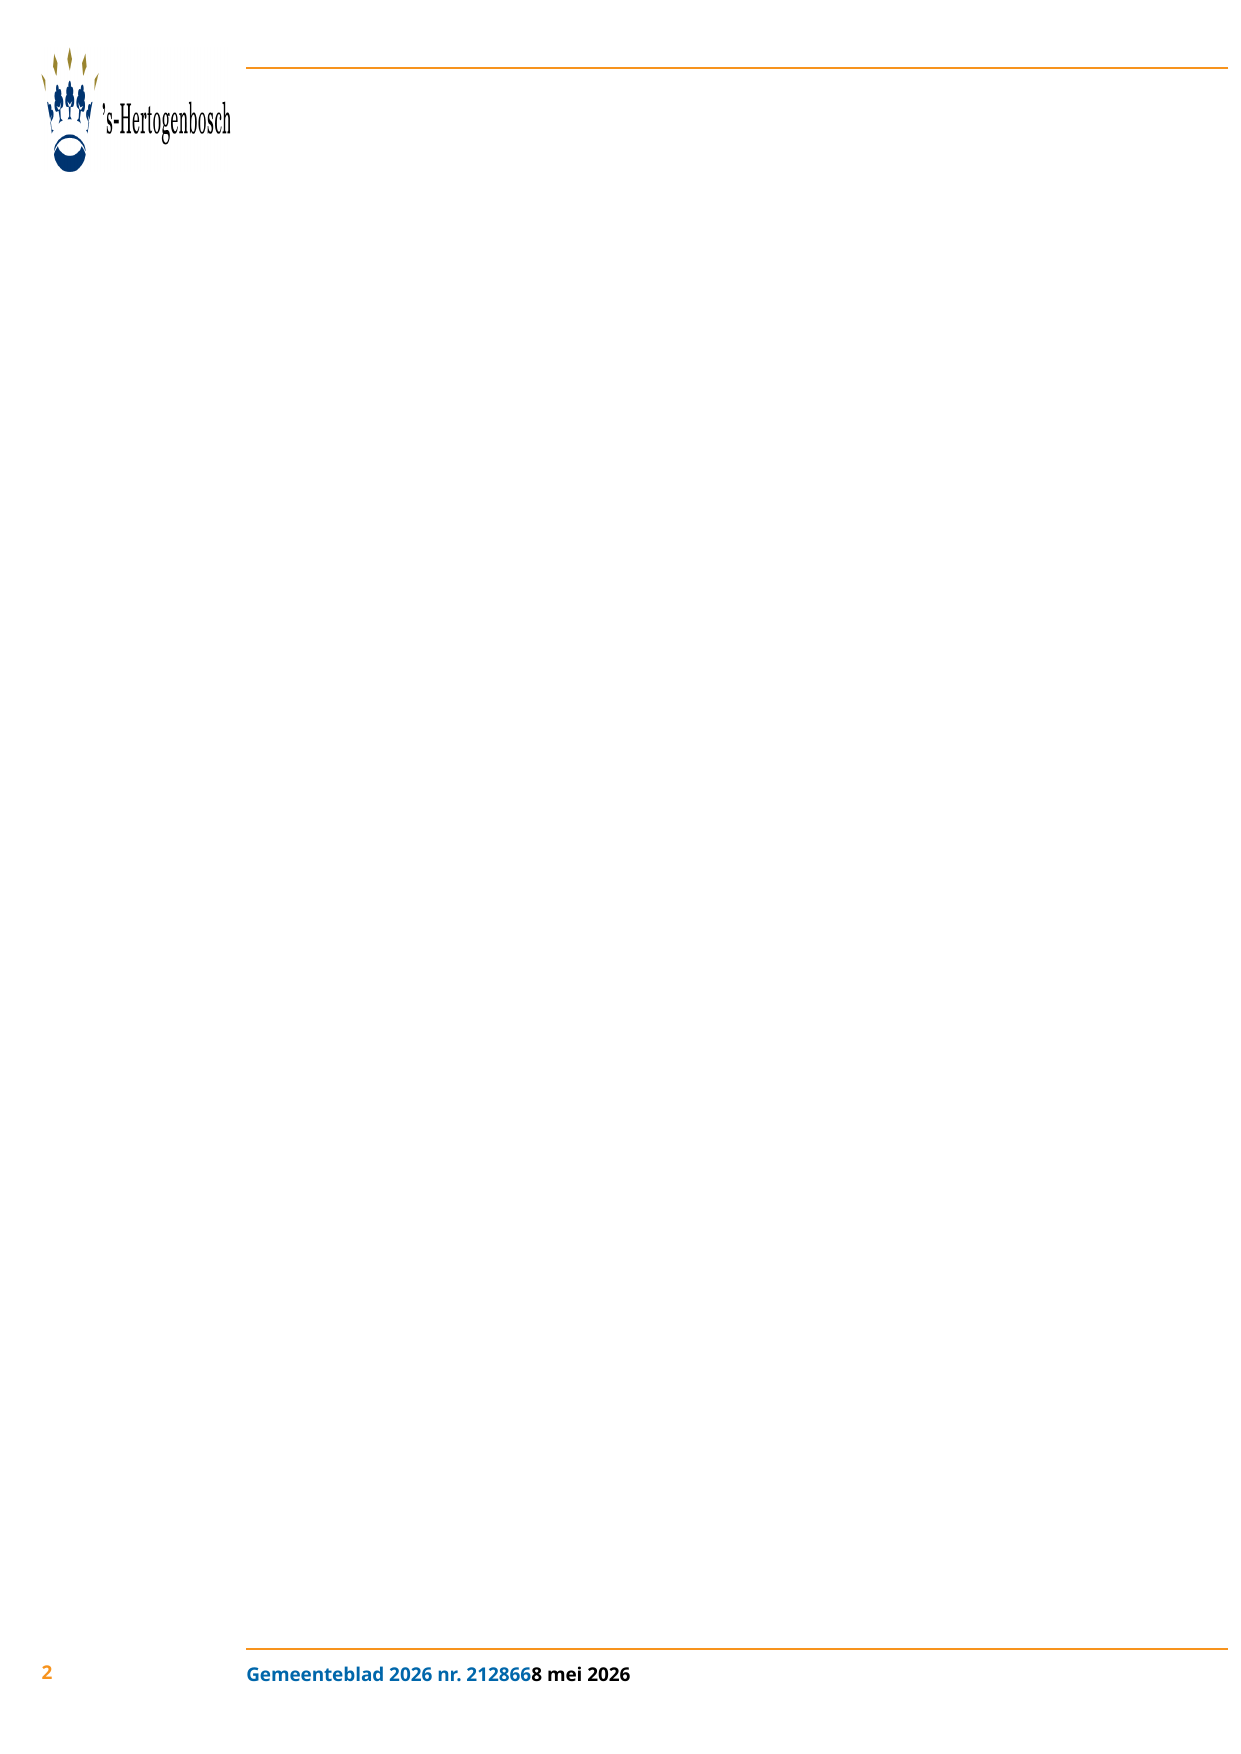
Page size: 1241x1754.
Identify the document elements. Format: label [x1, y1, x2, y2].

picture [41, 47, 231, 172]
